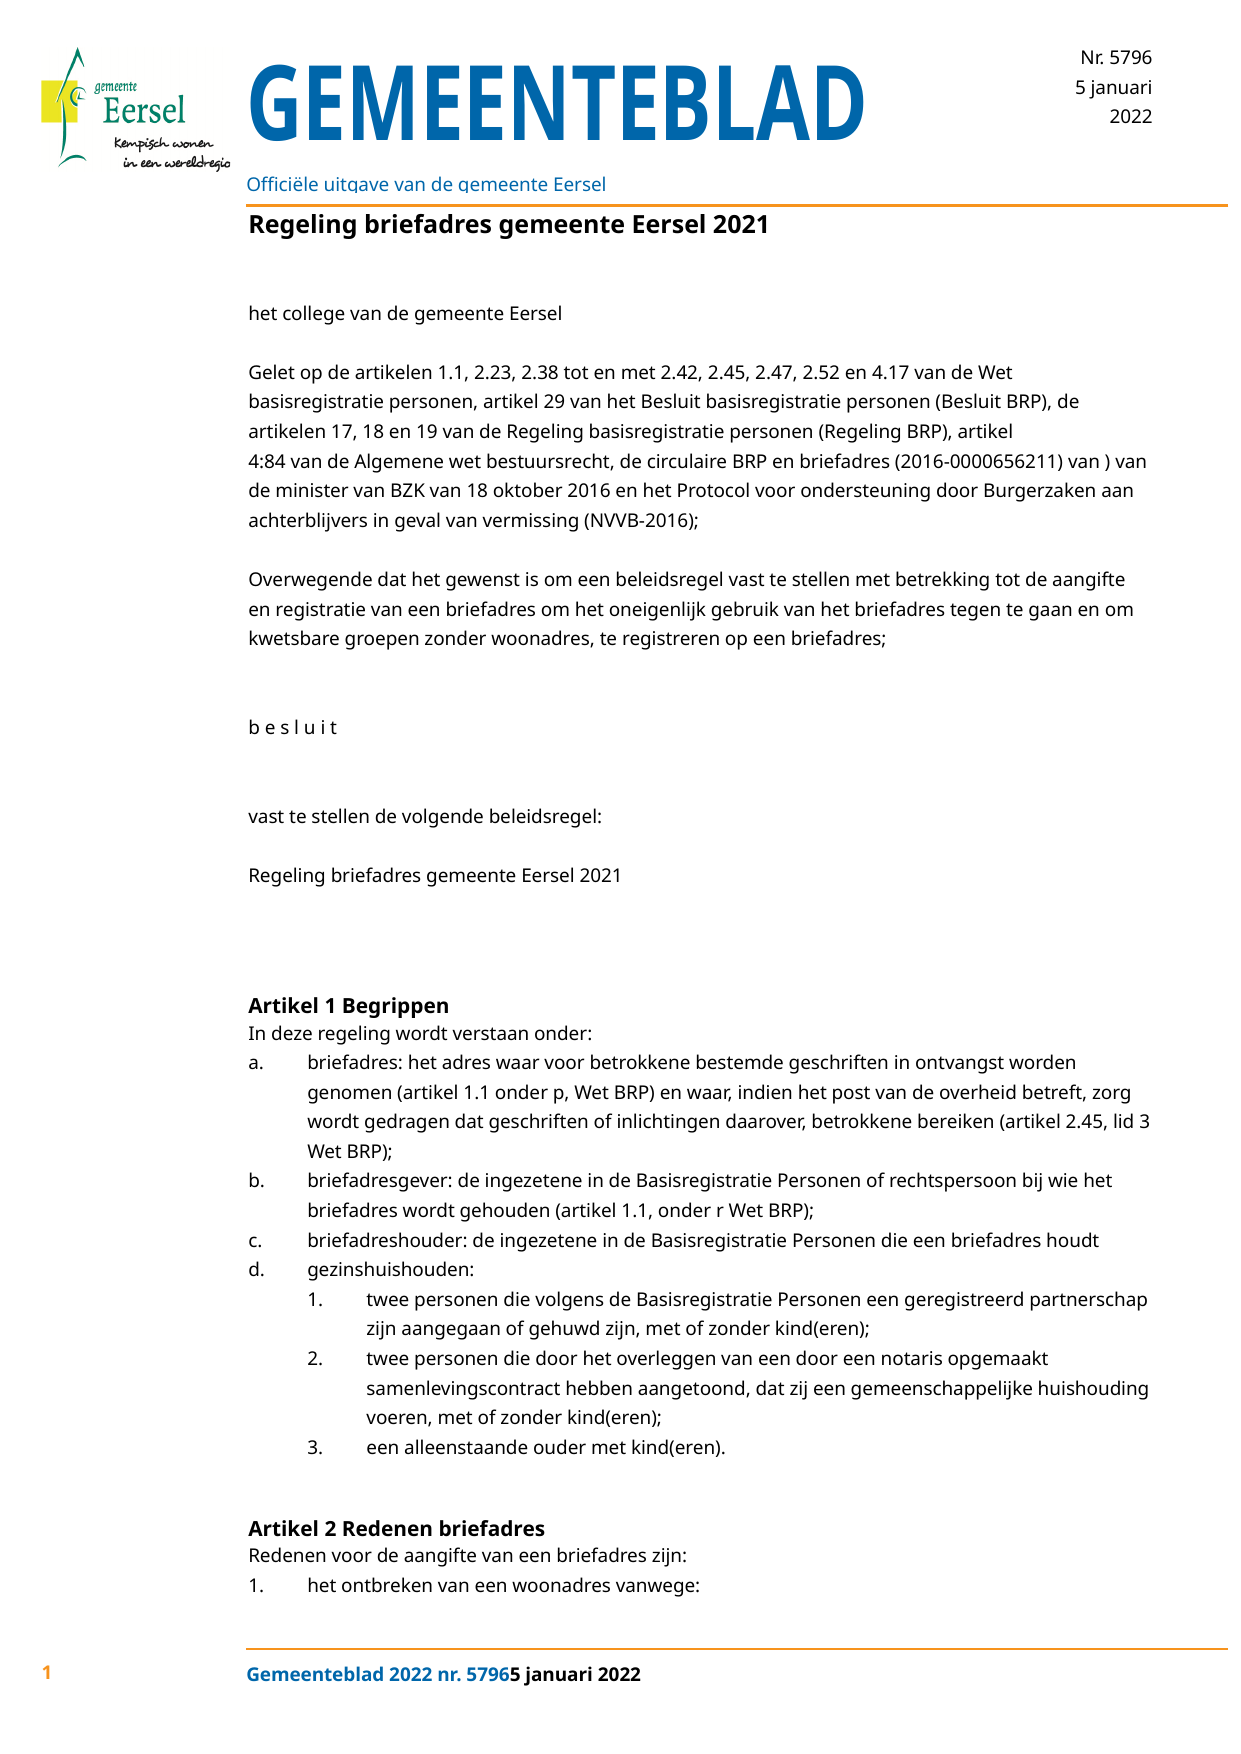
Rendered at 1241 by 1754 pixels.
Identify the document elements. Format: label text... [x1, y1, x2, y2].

list briefadreshouder: de ingezetene in de Basisregistratie Personen die een briefadres houdt [248, 1227, 1152, 1252]
picture [41, 47, 231, 172]
list briefadres: het adres waar voor betrokkene bestemde geschriften in ontvangst worden genomen (artikel 1.1 onder p, Wet BRP) en waar, indien het post van de overheid betreft, zorg wordt gedragen dat geschriften of inlichtingen daarover, betrokkene bereiken (artikel 2.45, lid 3 Wet BRP); [248, 1049, 1152, 1164]
text Regeling briefadres gemeente Eersel 2021 [248, 207, 1152, 241]
text Overwegende dat het gewenst is om een beleidsregel vast te stellen met betrekking tot de aangifte en registratie van een briefadres om het oneigenlijk gebruik van het briefadres tegen te gaan en om kwetsbare groepen zonder woonadres, te registreren op een briefadres; [248, 566, 1152, 651]
text Artikel 2 Redenen briefadres [248, 1514, 1152, 1542]
text b e s l u i t [248, 714, 1152, 740]
text Gelet op de artikelen 1.1, 2.23, 2.38 tot en met 2.42, 2.45, 2.47, 2.52 en 4.17 van de Wet basisregistratie personen, artikel 29 van het Besluit basisregistratie personen (Besluit BRP), de artikelen 17, 18 en 19 van de Regeling basisregistratie personen (Regeling BRP), artikel [248, 359, 1152, 444]
list het ontbreken van een woonadres vanwege: [248, 1572, 1152, 1598]
list briefadresgever: de ingezetene in de Basisregistratie Personen of rechtspersoon bij wie het briefadres wordt gehouden (artikel 1.1, onder r Wet BRP); [248, 1168, 1152, 1223]
text 4:84 van de Algemene wet bestuursrecht, de circulaire BRP en briefadres (2016-0000656211) van ) van de minister van BZK van 18 oktober 2016 en het Protocol voor ondersteuning door Burgerzaken aan achterblijvers in geval van vermissing (NVVB-2016); [248, 448, 1152, 533]
text Regeling briefadres gemeente Eersel 2021 [248, 862, 1152, 888]
list gezinshuishouden: [248, 1256, 1152, 1282]
text In deze regeling wordt verstaan onder: [248, 1020, 1152, 1045]
list twee personen die volgens de Basisregistratie Personen een geregistreerd partnerschap zijn aangegaan of gehuwd zijn, met of zonder kind(eren); [307, 1286, 1152, 1341]
text Artikel 1 Begrippen [248, 991, 1152, 1020]
list een alleenstaande ouder met kind(eren). [307, 1434, 1152, 1459]
text Redenen voor de aangifte van een briefadres zijn: [248, 1542, 1152, 1568]
text het college van de gemeente Eersel [248, 300, 1152, 326]
text vast te stellen de volgende beleidsregel: [248, 803, 1152, 828]
list twee personen die door het overleggen van een door een notaris opgemaakt samenlevingscontract hebben aangetoond, dat zij een gemeenschappelijke huishouding voeren, met of zonder kind(eren); [307, 1345, 1152, 1430]
